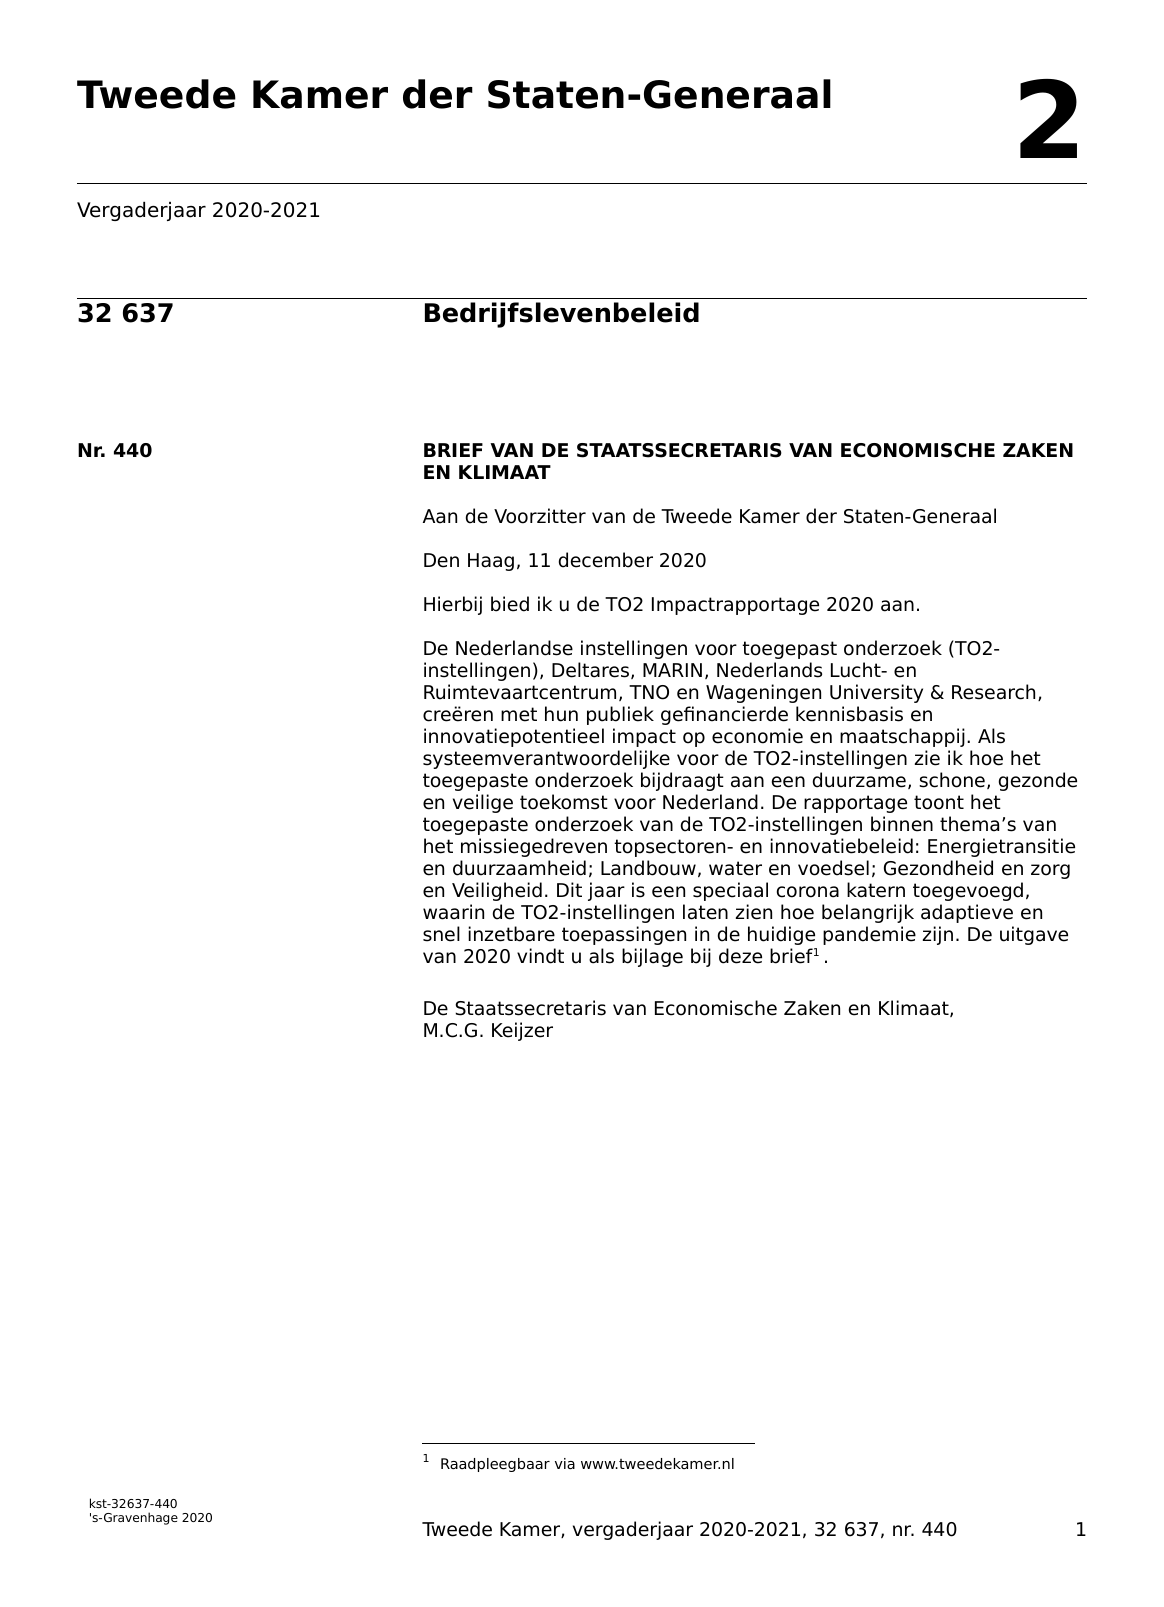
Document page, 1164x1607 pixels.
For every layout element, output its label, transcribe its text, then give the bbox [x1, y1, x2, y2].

text De Staatssecretaris van Economische Zaken en Klimaat, M.C.G. Keijzer [422, 998, 1087, 1042]
subtitle 32 637 Bedrijfslevenbeleid [77, 299, 1087, 329]
text kst-32637-440 [88, 1497, 323, 1511]
text De Nederlandse instellingen voor toegepast onderzoek (TO2-instellingen), Deltares, MARIN, Nederlands Lucht- en Ruimtevaartcentrum, TNO en Wageningen University & Research, creëren met hun publiek gefinancierde kennisbasis en innovatiepotentieel impact op economie en maatschappij. Als systeemverantwoordelijke voor de TO2-instellingen zie ik hoe het toegepaste onderzoek bijdraagt aan een duurzame, schone, gezonde en veilige toekomst voor Nederland. De rapportage toont het toegepaste onderzoek van de TO2-instellingen binnen thema’s van het missiegedreven topsectoren- en innovatiebeleid: Energietransitie en duurzaamheid; Landbouw, water en voedsel; Gezondheid en zorg en Veiligheid. Dit jaar is een speciaal corona katern toegevoegd, waarin de TO2-instellingen laten zien hoe belangrijk adaptieve en snel inzetbare toepassingen in de huidige pandemie zijn. De uitgave van 2020 vindt u als bijlage bij deze brief. [422, 638, 1087, 968]
subtitle Nr. 440 BRIEF VAN DE STAATSSECRETARIS VAN ECONOMISCHE ZAKEN EN KLIMAAT [77, 440, 1087, 484]
table_cell Vergaderjaar 2020-2021 [77, 184, 1087, 298]
text 's-Gravenhage 2020 [88, 1511, 323, 1525]
table_header 2 [886, 59, 1087, 183]
text Den Haag, 11 december 2020 [422, 550, 1087, 572]
text Raadpleegbaar via www.tweedekamer.nl [422, 1452, 1087, 1474]
text Aan de Voorzitter van de Tweede Kamer der Staten-Generaal [422, 506, 1087, 528]
text Hierbij bied ik u de TO2 Impactrapportage 2020 aan. [422, 594, 1087, 616]
table_header Tweede Kamer der Staten-Generaal [77, 59, 886, 183]
